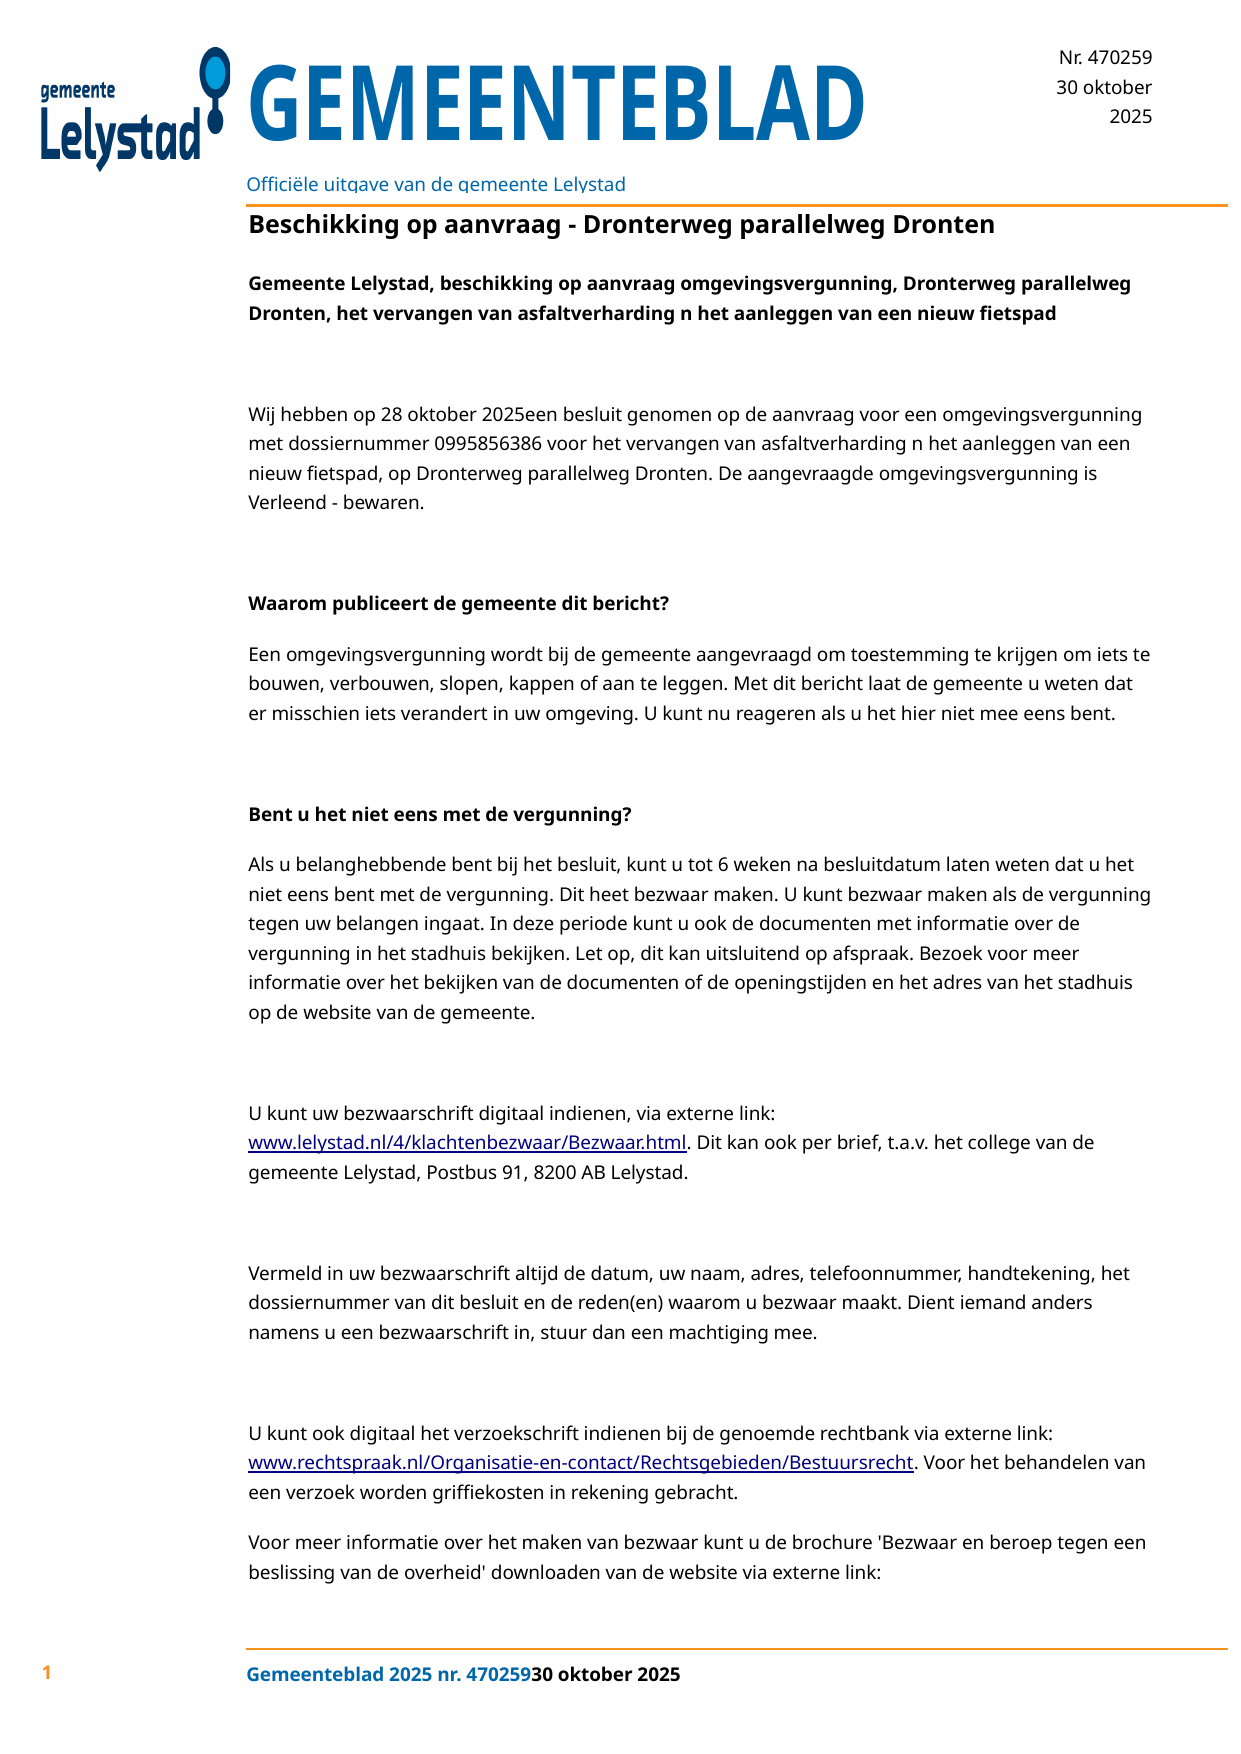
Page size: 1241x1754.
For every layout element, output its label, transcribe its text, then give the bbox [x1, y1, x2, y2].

text Wij hebben op 28 oktober 2025een besluit genomen op de aanvraag voor een omgevingsvergunning met dossiernummer 0995856386 voor het vervangen van asfaltverharding n het aanleggen van een nieuw fietspad, op Dronterweg parallelweg Dronten. De aangevraagde omgevingsvergunning is Verleend - bewaren. [248, 401, 1152, 515]
text Gemeente Lelystad, beschikking op aanvraag omgevingsvergunning, Dronterweg parallelweg Dronten, het vervangen van asfaltverharding n het aanleggen van een nieuw fietspad [248, 270, 1152, 326]
text Voor meer informatie over het maken van bezwaar kunt u de brochure 'Bezwaar en beroep tegen een beslissing van de overheid' downloaden van de website via externe link: [248, 1529, 1152, 1585]
text Bent u het niet eens met de vergunning? [248, 801, 1152, 826]
text U kunt ook digitaal het verzoekschrift indienen bij de genoemde rechtbank via externe link: www.rechtspraak.nl/Organisatie-en-contact/Rechtsgebieden/Bestuursrecht. Voor het behandelen van een verzoek worden griffiekosten in rekening gebracht. [248, 1420, 1152, 1505]
text Vermeld in uw bezwaarschrift altijd de datum, uw naam, adres, telefoonnummer, handtekening, het dossiernummer van dit besluit en de reden(en) waarom u bezwaar maakt. Dient iemand anders namens u een bezwaarschrift in, stuur dan een machtiging mee. [248, 1260, 1152, 1345]
text Als u belanghebbende bent bij het besluit, kunt u tot 6 weken na besluitdatum laten weten dat u het niet eens bent met de vergunning. Dit heet bezwaar maken. U kunt bezwaar maken als de vergunning tegen uw belangen ingaat. In deze periode kunt u ook de documenten met informatie over de vergunning in het stadhuis bekijken. Let op, dit kan uitsluitend op afspraak. Bezoek voor meer informatie over het bekijken van de documenten of de openingstijden en het adres van het stadhuis op de website van de gemeente. [248, 851, 1152, 1025]
text U kunt uw bezwaarschrift digitaal indienen, via externe link: www.lelystad.nl/4/klachtenbezwaar/Bezwaar.html. Dit kan ook per brief, t.a.v. het college van de gemeente Lelystad, Postbus 91, 8200 AB Lelystad. [248, 1100, 1152, 1185]
text Een omgevingsvergunning wordt bij de gemeente aangevraagd om toestemming te krijgen om iets te bouwen, verbouwen, slopen, kappen of aan te leggen. Met dit bericht laat de gemeente u weten dat er misschien iets verandert in uw omgeving. U kunt nu reageren als u het hier niet mee eens bent. [248, 641, 1152, 726]
picture [41, 47, 231, 172]
text Waarom publiceert de gemeente dit bericht? [248, 590, 1152, 616]
text Beschikking op aanvraag - Dronterweg parallelweg Dronten [248, 207, 1152, 241]
